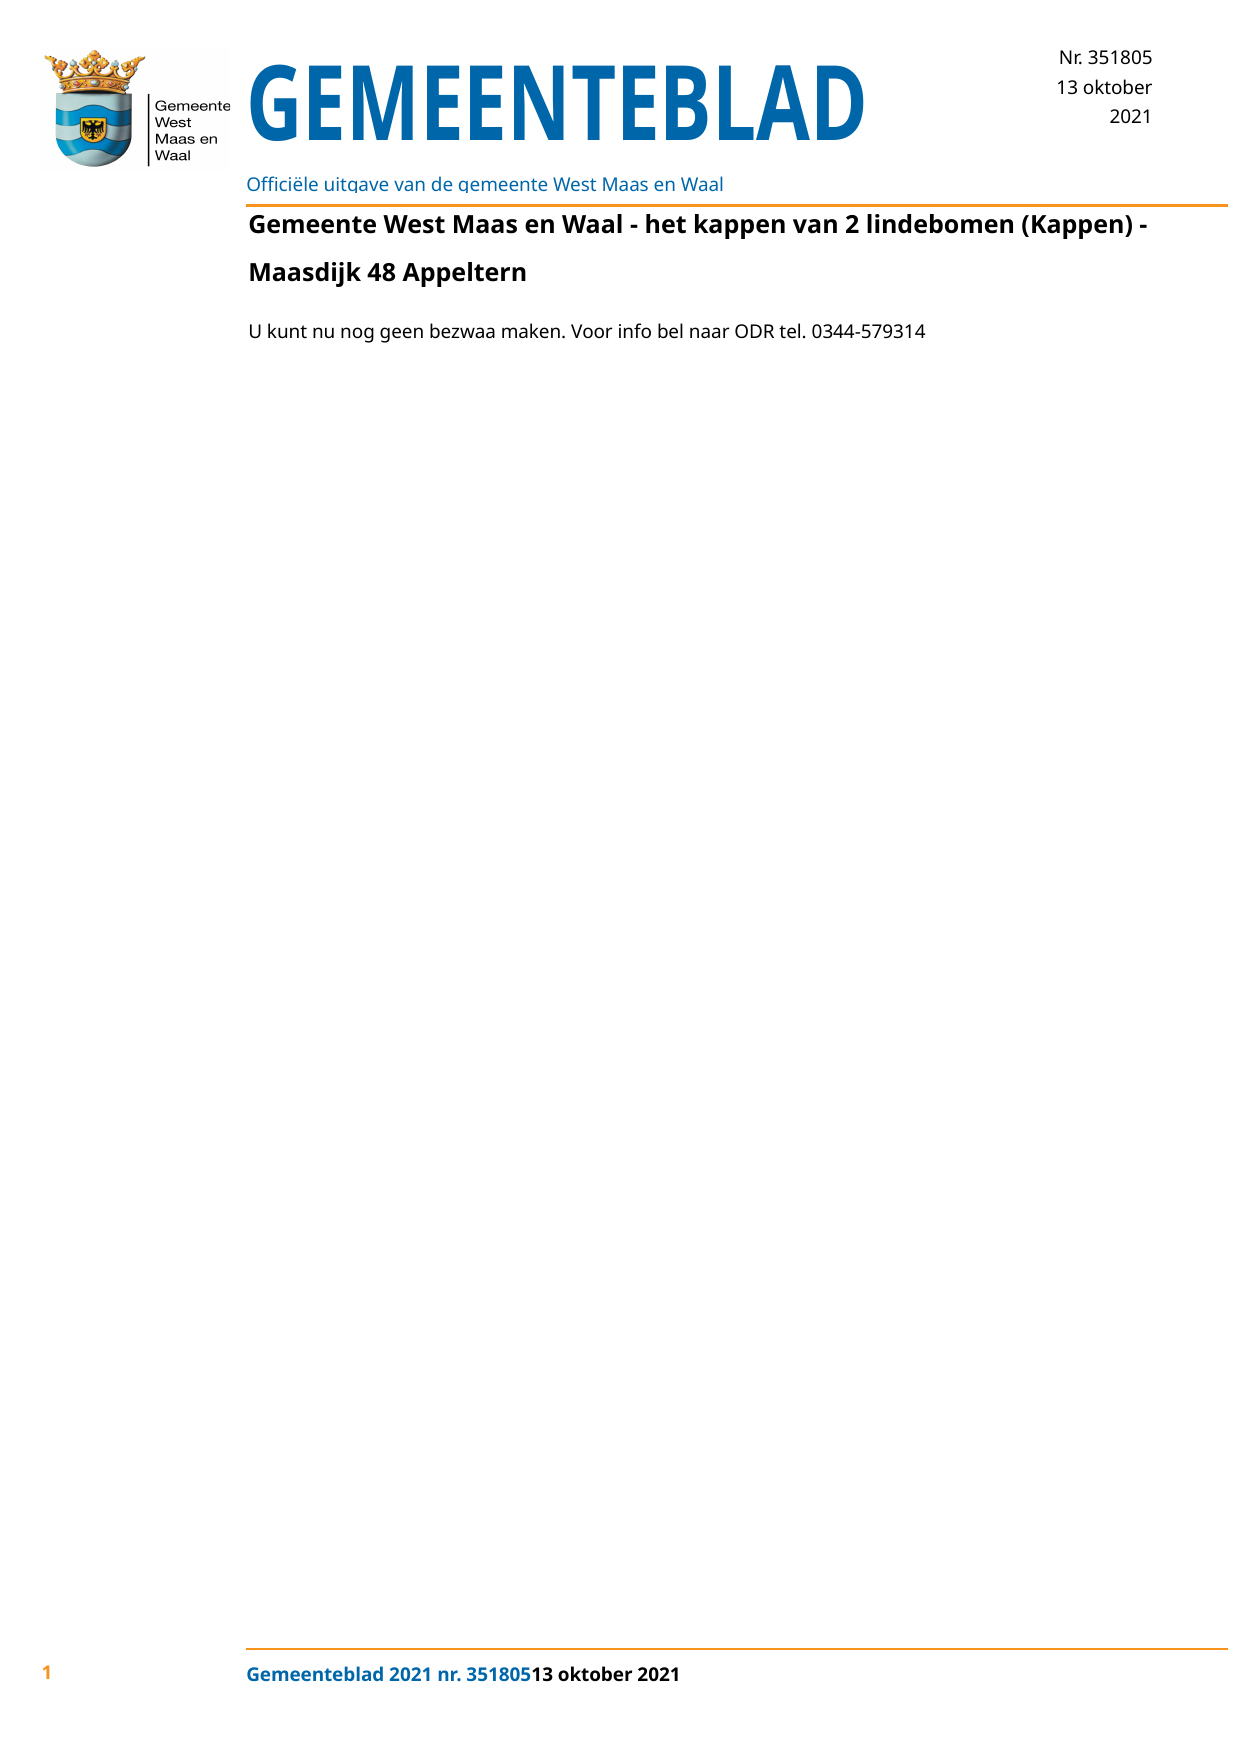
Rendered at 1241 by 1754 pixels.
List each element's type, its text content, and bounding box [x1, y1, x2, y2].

text U kunt nu nog geen bezwaa maken. Voor info bel naar ODR tel. 0344-579314 [248, 318, 1152, 344]
picture [41, 47, 231, 172]
text Gemeente West Maas en Waal - het kappen van 2 lindebomen (Kappen) - Maasdijk 48 Appeltern [248, 207, 1152, 288]
